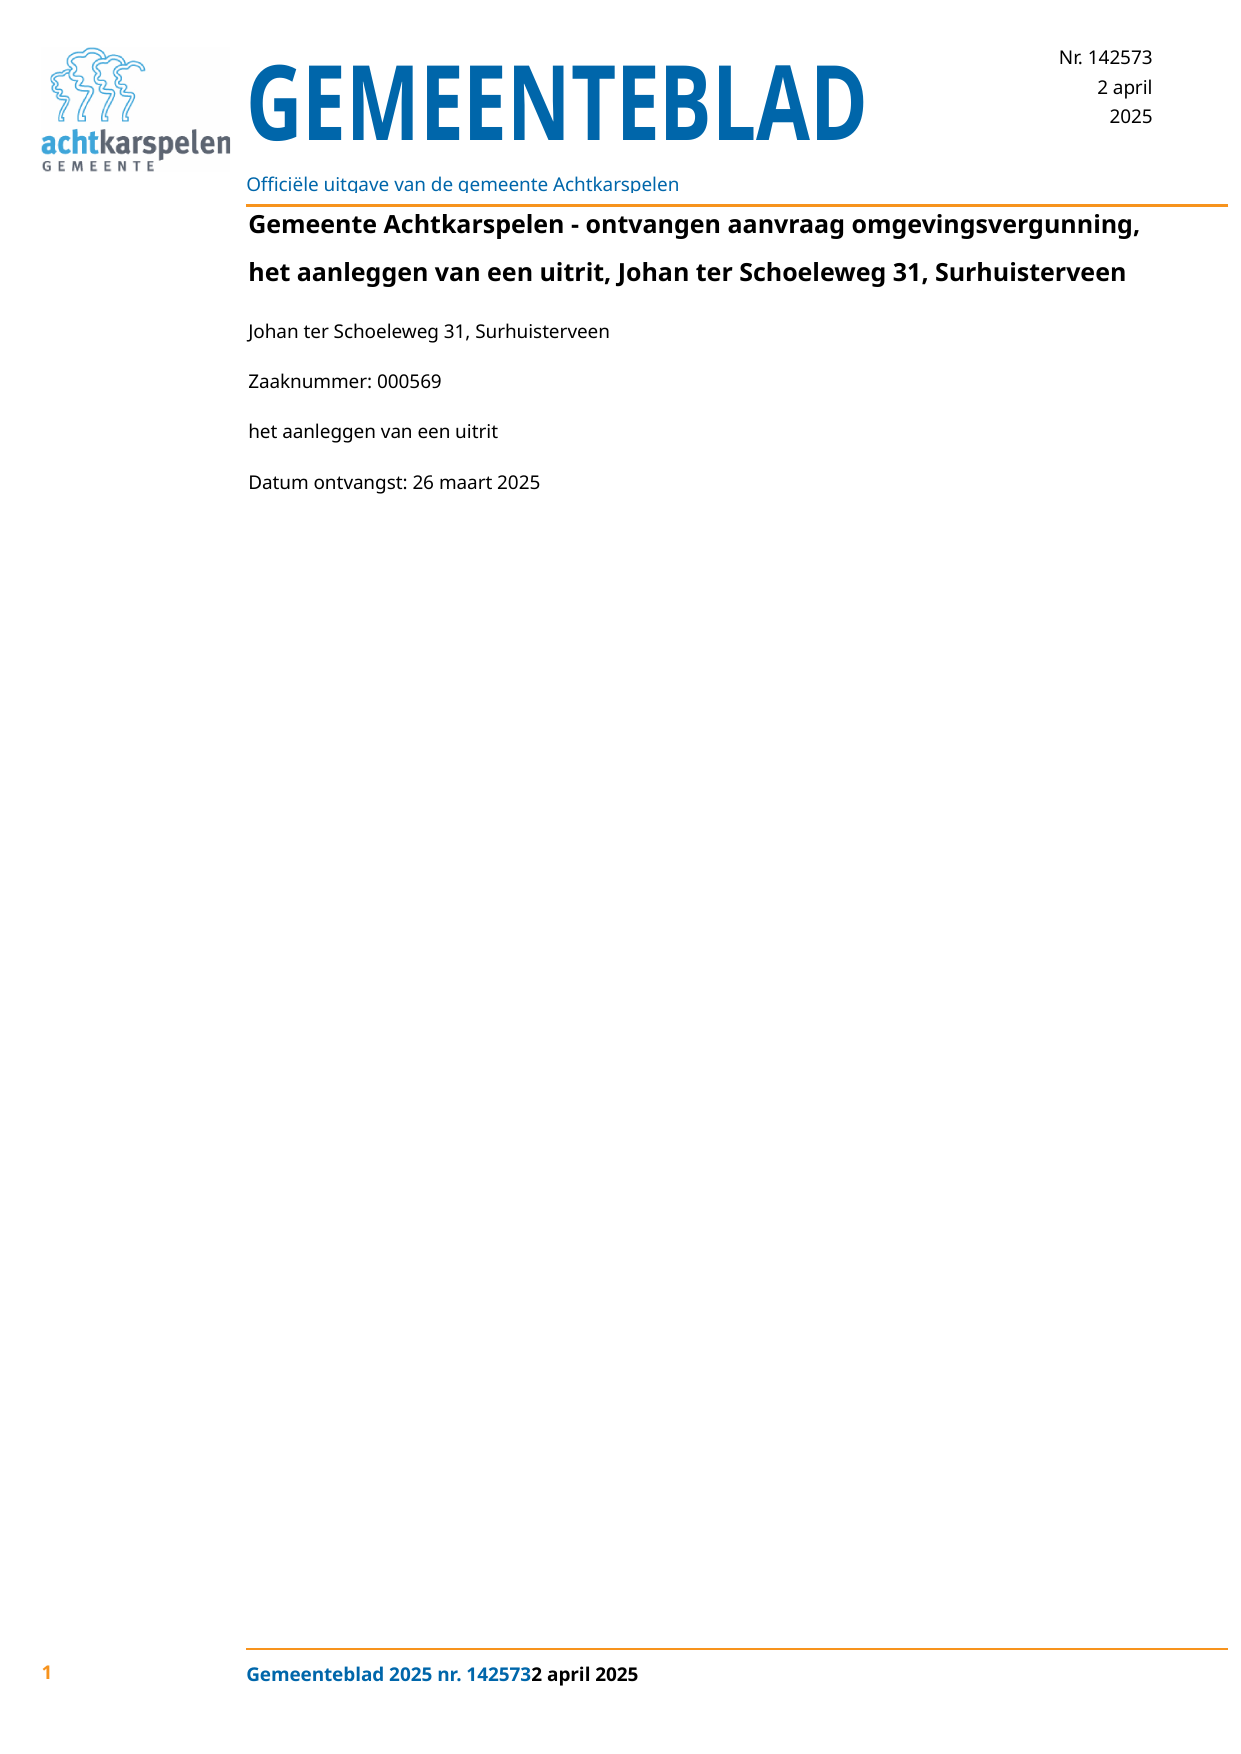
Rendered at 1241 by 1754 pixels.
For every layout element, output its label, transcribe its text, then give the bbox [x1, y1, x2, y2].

picture [41, 47, 231, 172]
text het aanleggen van een uitrit [248, 419, 1152, 444]
text Gemeente Achtkarspelen - ontvangen aanvraag omgevingsvergunning, het aanleggen van een uitrit, Johan ter Schoeleweg 31, Surhuisterveen [248, 207, 1152, 288]
text Johan ter Schoeleweg 31, Surhuisterveen [248, 318, 1152, 344]
text Zaaknummer: 000569 [248, 368, 1152, 394]
text Datum ontvangst: 26 maart 2025 [248, 469, 1152, 495]
